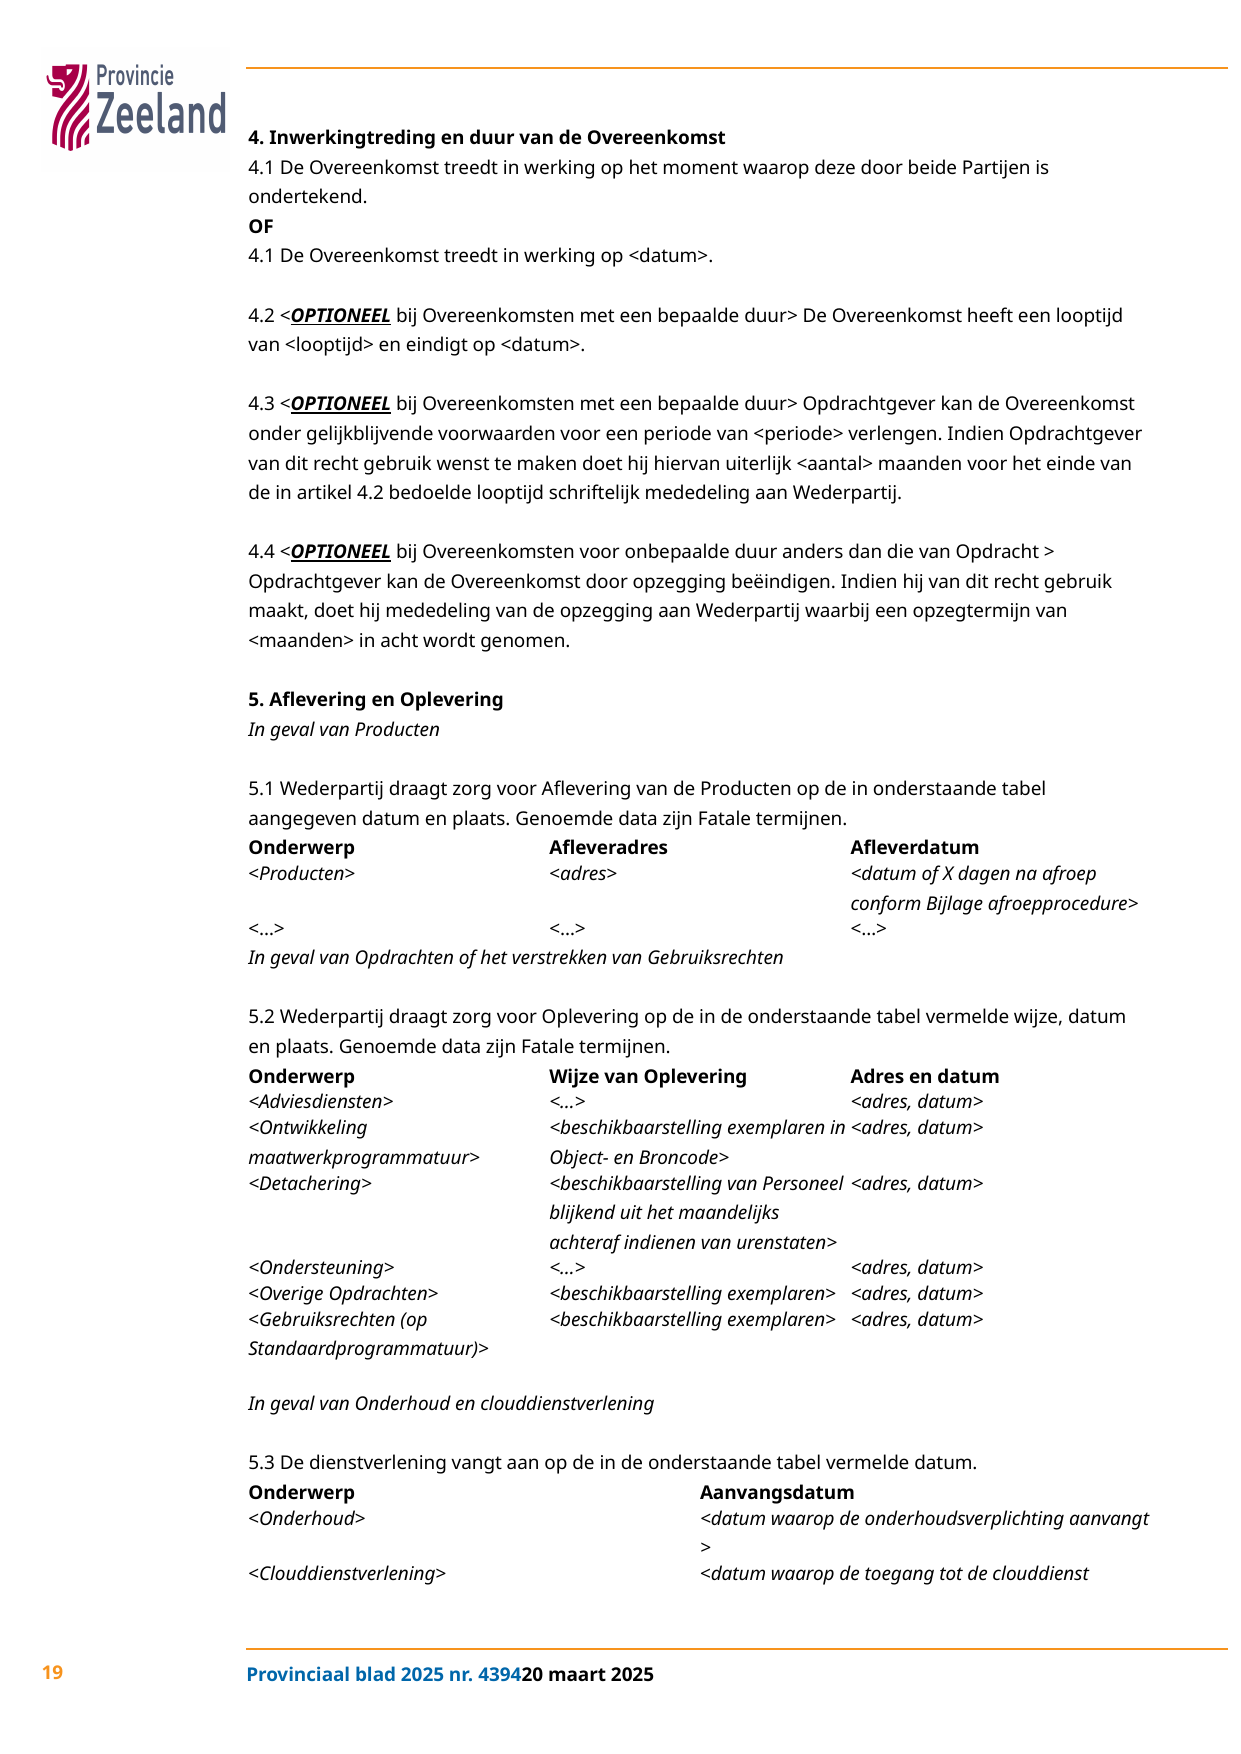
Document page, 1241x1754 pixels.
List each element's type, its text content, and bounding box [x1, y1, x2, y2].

table_header Afleveradres [549, 835, 850, 860]
table_header Onderwerp [248, 1063, 549, 1089]
text 4.3 <OPTIONEEL bij Overeenkomsten met een bepaalde duur> Opdrachtgever kan de Overeenkomst onder gelijkblijvende voorwaarden voor een periode van <periode> verlengen. Indien Opdrachtgever van dit recht gebruik wenst te maken doet hij hiervan uiterlijk <aantal> maanden voor het einde van de in artikel 4.2 bedoelde looptijd schriftelijk mededeling aan Wederpartij. [248, 391, 1152, 505]
text 4.4 <OPTIONEEL bij Overeenkomsten voor onbepaalde duur anders dan die van Opdracht > Opdrachtgever kan de Overeenkomst door opzegging beëindigen. Indien hij van dit recht gebruik maakt, doet hij mededeling van de opzegging aan Wederpartij waarbij een opzegtermijn van <maanden> in acht wordt genomen. [248, 538, 1152, 653]
table_header Aanvangsdatum [700, 1479, 1152, 1505]
table_cell <adres, datum> [850, 1089, 1152, 1114]
text 4.1 De Overeenkomst treedt in werking op <datum>. [248, 243, 1152, 268]
table_cell <Clouddienstverlening> [248, 1560, 700, 1586]
text 4.1 De Overeenkomst treedt in werking op het moment waarop deze door beide Partijen is ondertekend. [248, 154, 1152, 209]
table_cell <beschikbaarstelling van Personeel blijkend uit het maandelijks achteraf indienen van urenstaten> [549, 1170, 850, 1254]
table_cell <datum waarop de toegang tot de clouddienst [700, 1560, 1152, 1586]
table_cell <datum of X dagen na afroep conform Bijlage afroepprocedure> [850, 860, 1152, 916]
text 4.2 <OPTIONEEL bij Overeenkomsten met een bepaalde duur> De Overeenkomst heeft een looptijd van <looptijd> en eindigt op <datum>. [248, 302, 1152, 357]
table_cell <datum waarop de onderhoudsverplichting aanvangt > [700, 1505, 1152, 1560]
table_cell <adres, datum> [850, 1280, 1152, 1306]
text In geval van Producten [248, 716, 1152, 742]
table_header Wijze van Oplevering [549, 1063, 850, 1089]
table_cell <Gebruiksrechten (op Standaardprogrammatuur)> [248, 1306, 549, 1361]
table_cell <…> [549, 1089, 850, 1114]
table_cell <Adviesdiensten> [248, 1089, 549, 1114]
picture [41, 47, 231, 172]
table_cell <Ontwikkeling maatwerkprogrammatuur> [248, 1114, 549, 1170]
table_cell [248, 1361, 549, 1387]
table_cell <…> [248, 916, 549, 941]
table_cell <adres, datum> [850, 1306, 1152, 1361]
table_cell <Onderhoud> [248, 1505, 700, 1560]
table_cell <Overige Opdrachten> [248, 1280, 549, 1306]
table_cell <…> [549, 916, 850, 941]
table_cell [850, 1361, 1152, 1387]
table_cell [549, 1361, 850, 1387]
table_header Onderwerp [248, 835, 549, 860]
table_cell <adres, datum> [850, 1114, 1152, 1170]
table_cell <Ondersteuning> [248, 1255, 549, 1280]
text 5.2 Wederpartij draagt zorg voor Oplevering op de in de onderstaande tabel vermelde wijze, datum en plaats. Genoemde data zijn Fatale termijnen. [248, 1004, 1152, 1059]
table_cell <…> [549, 1255, 850, 1280]
table_header Adres en datum [850, 1063, 1152, 1089]
table_cell <…> [850, 916, 1152, 941]
text 5.3 De dienstverlening vangt aan op de in de onderstaande tabel vermelde datum. [248, 1449, 1152, 1475]
table_header Onderwerp [248, 1479, 700, 1505]
text In geval van Opdrachten of het verstrekken van Gebruiksrechten [248, 944, 1152, 970]
table_cell <adres, datum> [850, 1170, 1152, 1254]
table_cell <beschikbaarstelling exemplaren> [549, 1280, 850, 1306]
text 5. Aflevering en Oplevering [248, 686, 1152, 712]
table_cell <adres, datum> [850, 1255, 1152, 1280]
table_cell <beschikbaarstelling exemplaren in Object- en Broncode> [549, 1114, 850, 1170]
table_cell <adres> [549, 860, 850, 916]
text In geval van Onderhoud en clouddienstverlening [248, 1390, 1152, 1416]
text OF [248, 213, 1152, 239]
table_cell <Detachering> [248, 1170, 549, 1254]
table_cell <beschikbaarstelling exemplaren> [549, 1306, 850, 1361]
text 4. Inwerkingtreding en duur van de Overeenkomst [248, 124, 1152, 150]
table_header Afleverdatum [850, 835, 1152, 860]
text 5.1 Wederpartij draagt zorg voor Aflevering van de Producten op de in onderstaande tabel aangegeven datum en plaats. Genoemde data zijn Fatale termijnen. [248, 775, 1152, 831]
table_cell <Producten> [248, 860, 549, 916]
